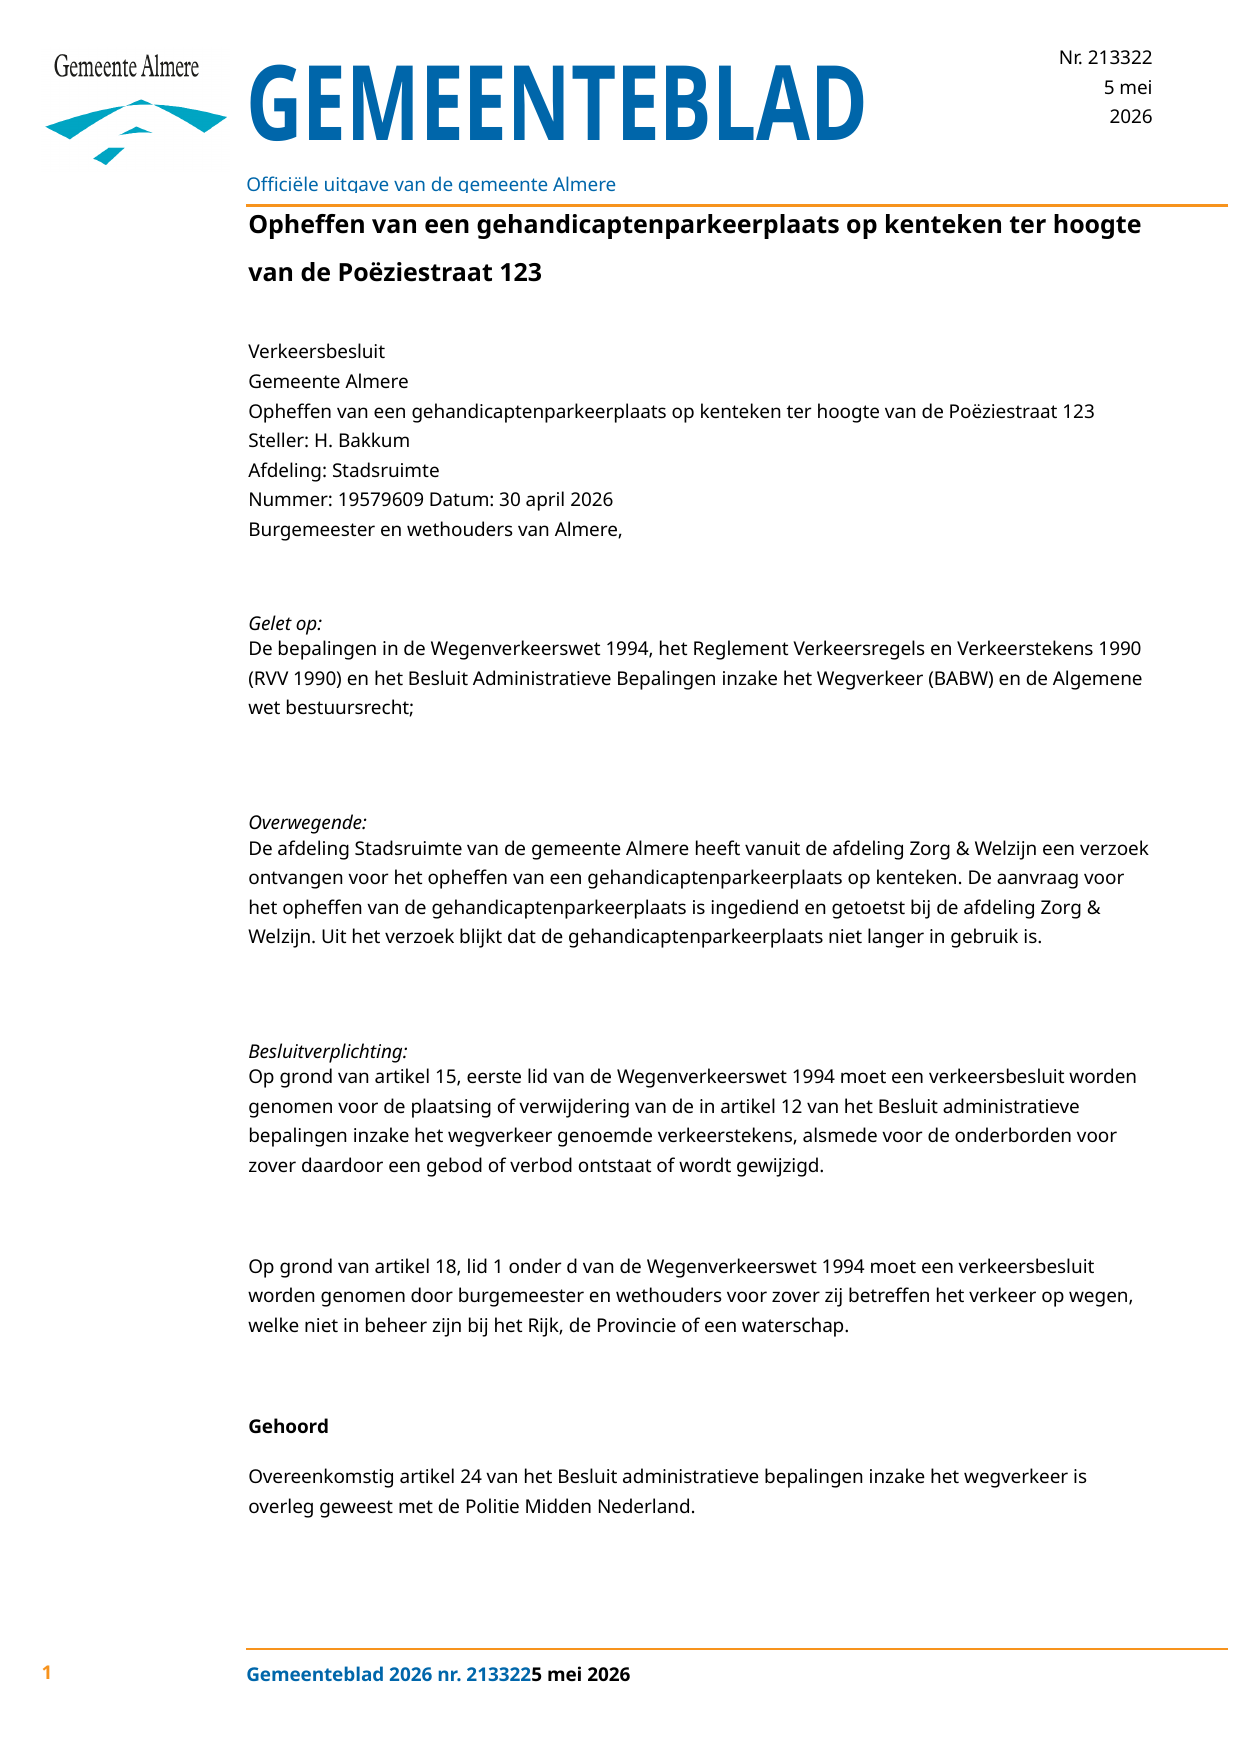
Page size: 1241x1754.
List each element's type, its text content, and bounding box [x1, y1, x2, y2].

picture [41, 47, 231, 172]
text Gemeente Almere [248, 368, 1152, 394]
text Gehoord [248, 1413, 1152, 1439]
text Op grond van artikel 18, lid 1 onder d van de Wegenverkeerswet 1994 moet een verkeersbesluit worden genomen door burgemeester en wethouders voor zover zij betreffen het verkeer op wegen, welke niet in beheer zijn bij het Rijk, de Provincie of een waterschap. [248, 1253, 1152, 1338]
text Afdeling: Stadsruimte [248, 457, 1152, 483]
text Overeenkomstig artikel 24 van het Besluit administratieve bepalingen inzake het wegverkeer is overleg geweest met de Politie Midden Nederland. [248, 1463, 1152, 1519]
text Verkeersbesluit [248, 339, 1152, 364]
text Op grond van artikel 15, eerste lid van de Wegenverkeerswet 1994 moet een verkeersbesluit worden genomen voor de plaatsing of verwijdering van de in artikel 12 van het Besluit administratieve bepalingen inzake het wegverkeer genoemde verkeerstekens, alsmede voor de onderborden voor zover daardoor een gebod of verbod ontstaat of wordt gewijzigd. [248, 1063, 1152, 1178]
text De afdeling Stadsruimte van de gemeente Almere heeft vanuit de afdeling Zorg & Welzijn een verzoek ontvangen voor het opheffen van een gehandicaptenparkeerplaats op kenteken. De aanvraag voor het opheffen van de gehandicaptenparkeerplaats is ingediend en getoetst bij de afdeling Zorg & Welzijn. Uit het verzoek blijkt dat de gehandicaptenparkeerplaats niet langer in gebruik is. [248, 835, 1152, 949]
text Gelet op: [248, 610, 1152, 635]
text Nummer: 19579609 Datum: 30 april 2026 [248, 487, 1152, 512]
text Opheffen van een gehandicaptenparkeerplaats op kenteken ter hoogte van de Poëziestraat 123 [248, 207, 1152, 288]
text Opheffen van een gehandicaptenparkeerplaats op kenteken ter hoogte van de Poëziestraat 123 [248, 398, 1152, 423]
text De bepalingen in de Wegenverkeerswet 1994, het Reglement Verkeersregels en Verkeerstekens 1990 (RVV 1990) en het Besluit Administratieve Bepalingen inzake het Wegverkeer (BABW) en de Algemene wet bestuursrecht; [248, 635, 1152, 720]
text Besluitverplichting: [248, 1038, 1152, 1063]
text Burgemeester en wethouders van Almere, [248, 516, 1152, 542]
text Overwegende: [248, 809, 1152, 835]
text Steller: H. Bakkum [248, 427, 1152, 453]
